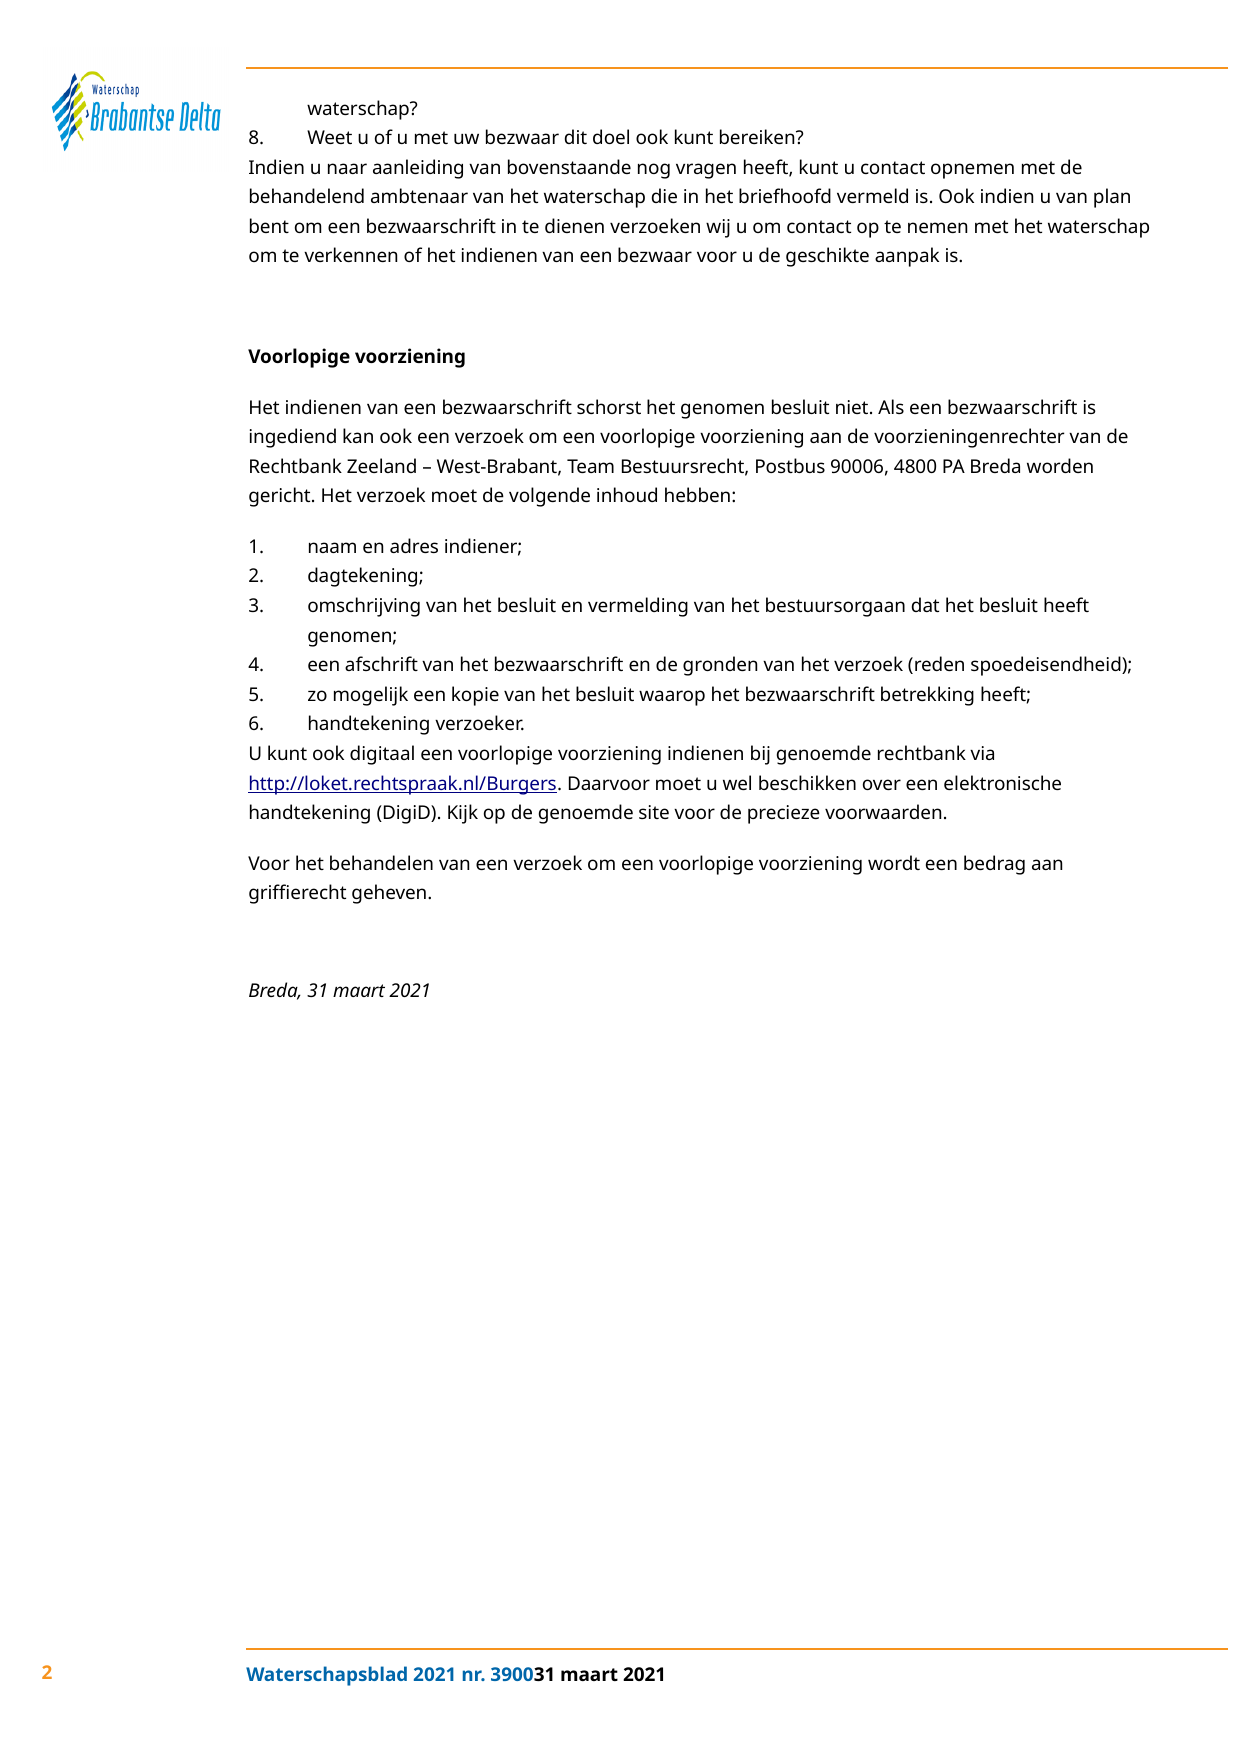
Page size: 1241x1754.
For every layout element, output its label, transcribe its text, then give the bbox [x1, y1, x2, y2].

list een afschrift van het bezwaarschrift en de gronden van het verzoek (reden spoedeisendheid); [248, 651, 1152, 677]
list omschrijving van het besluit en vermelding van het bestuursorgaan dat het besluit heeft genomen; [248, 592, 1152, 648]
list waterschap? [248, 95, 1152, 121]
list dagtekening; [248, 563, 1152, 588]
text U kunt ook digitaal een voorlopige voorziening indienen bij genoemde rechtbank via http://loket.rechtspraak.nl/Burgers. Daarvoor moet u wel beschikken over een elektronische handtekening (DigiD). Kijk op de genoemde site voor de precieze voorwaarden. [248, 740, 1152, 825]
list zo mogelijk een kopie van het besluit waarop het bezwaarschrift betrekking heeft; [248, 681, 1152, 707]
text Indien u naar aanleiding van bovenstaande nog vragen heeft, kunt u contact opnemen met de behandelend ambtenaar van het waterschap die in het briefhoofd vermeld is. Ook indien u van plan bent om een bezwaarschrift in te dienen verzoeken wij u om contact op te nemen met het waterschap om te verkennen of het indienen van een bezwaar voor u de geschikte aanpak is. [248, 154, 1152, 268]
text Voor het behandelen van een verzoek om een voorlopige voorziening wordt een bedrag aan griffierecht geheven. [248, 850, 1152, 905]
list naam en adres indiener; [248, 533, 1152, 559]
text Breda, 31 maart 2021 [248, 978, 1152, 1003]
picture [41, 47, 231, 172]
list Weet u of u met uw bezwaar dit doel ook kunt bereiken? [248, 124, 1152, 150]
text Het indienen van een bezwaarschrift schorst het genomen besluit niet. Als een bezwaarschrift is ingediend kan ook een verzoek om een voorlopige voorziening aan de voorzieningenrechter van de Rechtbank Zeeland – West-Brabant, Team Bestuursrecht, Postbus 90006, 4800 PA Breda worden gericht. Het verzoek moet de volgende inhoud hebben: [248, 394, 1152, 508]
list handtekening verzoeker. [248, 711, 1152, 736]
text Voorlopige voorziening [248, 343, 1152, 369]
